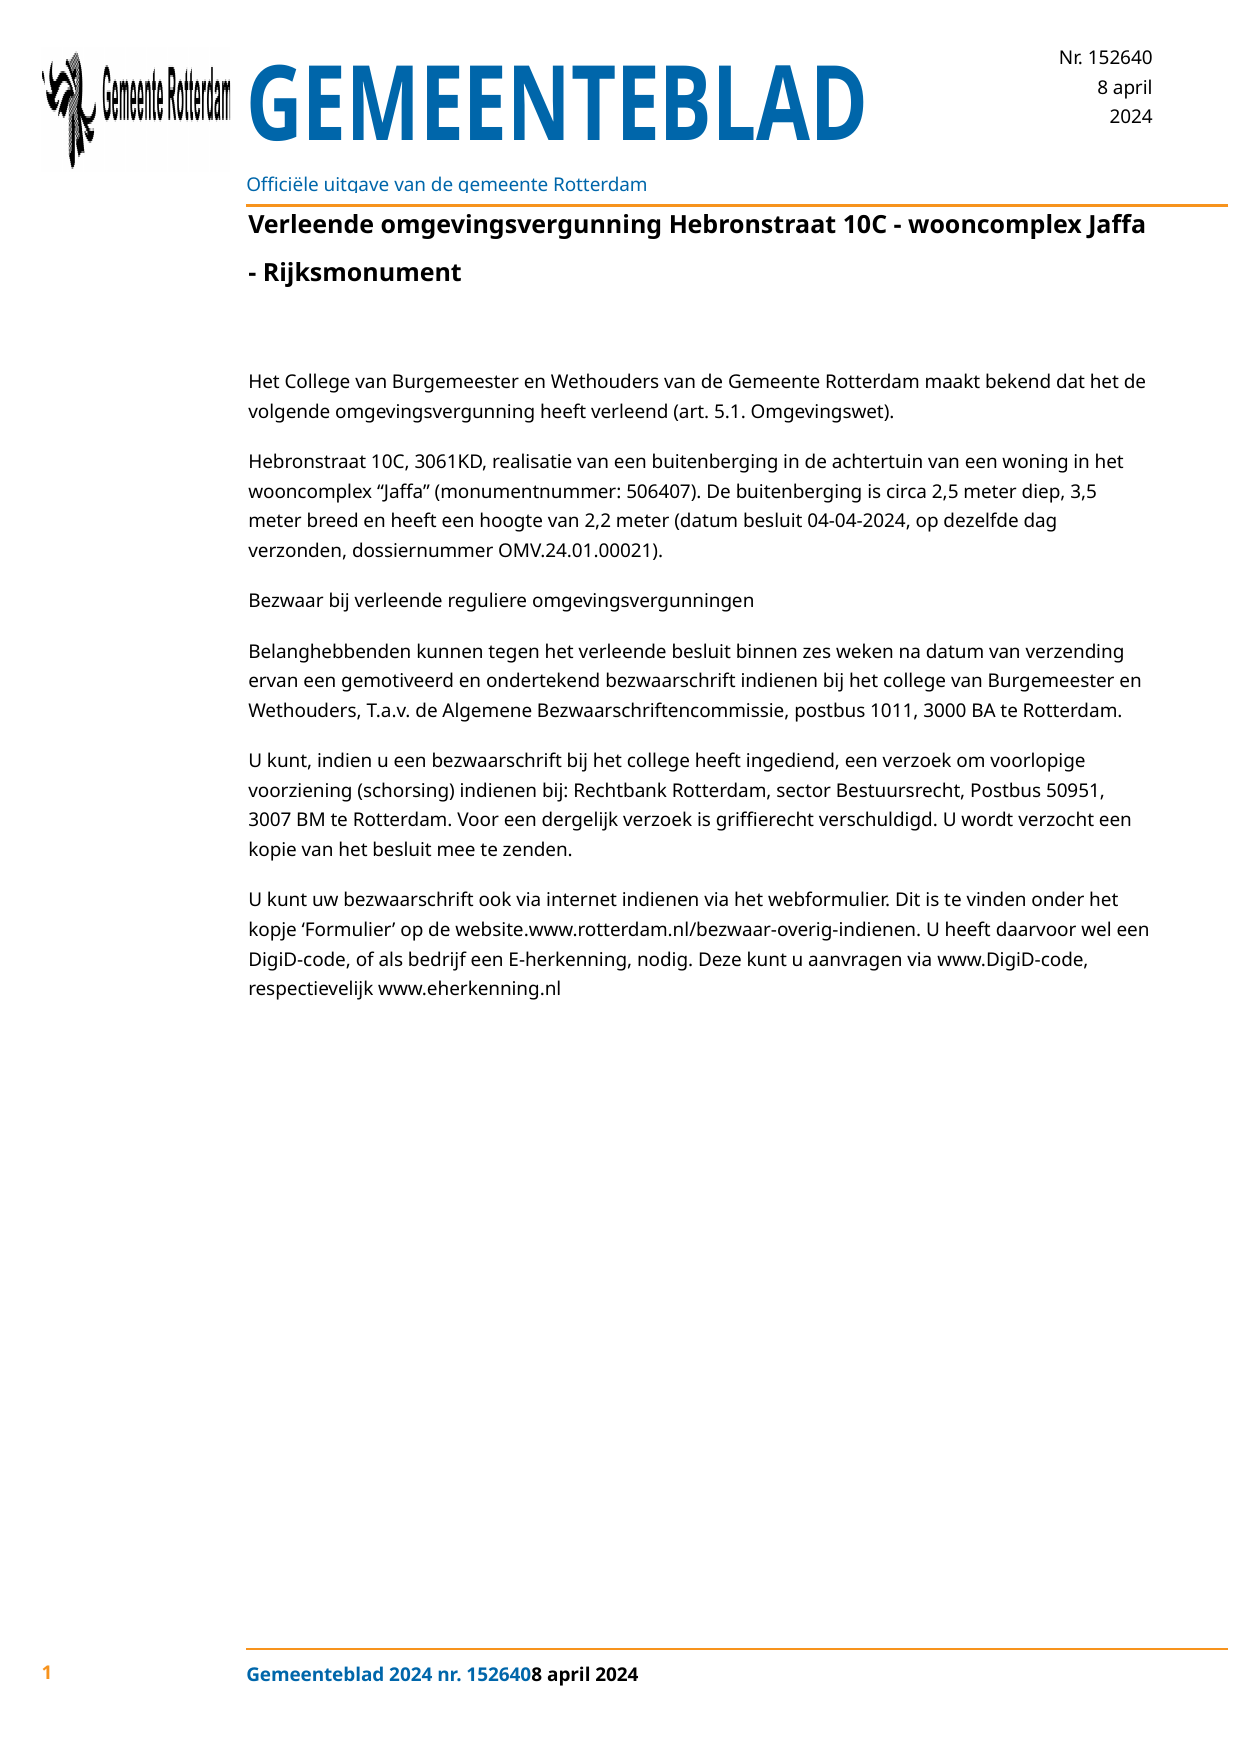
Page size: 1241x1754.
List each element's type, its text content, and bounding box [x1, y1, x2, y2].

text Bezwaar bij verleende reguliere omgevingsvergunningen [248, 587, 1152, 613]
text Hebronstraat 10C, 3061KD, realisatie van een buitenberging in de achtertuin van een woning in het wooncomplex “Jaffa” (monumentnummer: 506407). De buitenberging is circa 2,5 meter diep, 3,5 meter breed en heeft een hoogte van 2,2 meter (datum besluit 04-04-2024, op dezelfde dag verzonden, dossiernummer OMV.24.01.00021). [248, 448, 1152, 563]
text Het College van Burgemeester en Wethouders van de Gemeente Rotterdam maakt bekend dat het de volgende omgevingsvergunning heeft verleend (art. 5.1. Omgevingswet). [248, 368, 1152, 424]
text Verleende omgevingsvergunning Hebronstraat 10C - wooncomplex Jaffa - Rijksmonument [248, 207, 1152, 288]
text U kunt, indien u een bezwaarschrift bij het college heeft ingediend, een verzoek om voorlopige voorziening (schorsing) indienen bij: Rechtbank Rotterdam, sector Bestuursrecht, Postbus 50951, 3007 BM te Rotterdam. Voor een dergelijk verzoek is griffierecht verschuldigd. U wordt verzocht een kopie van het besluit mee te zenden. [248, 747, 1152, 862]
picture [41, 47, 231, 172]
text Belanghebbenden kunnen tegen het verleende besluit binnen zes weken na datum van verzending ervan een gemotiveerd en ondertekend bezwaarschrift indienen bij het college van Burgemeester en Wethouders, T.a.v. de Algemene Bezwaarschriftencommissie, postbus 1011, 3000 BA te Rotterdam. [248, 638, 1152, 723]
text U kunt uw bezwaarschrift ook via internet indienen via het webformulier. Dit is te vinden onder het kopje ‘Formulier’ op de website.www.rotterdam.nl/bezwaar-overig-indienen. U heeft daarvoor wel een DigiD-code, of als bedrijf een E-herkenning, nodig. Deze kunt u aanvragen via www.DigiD-code, respectievelijk www.eherkenning.nl [248, 887, 1152, 1001]
